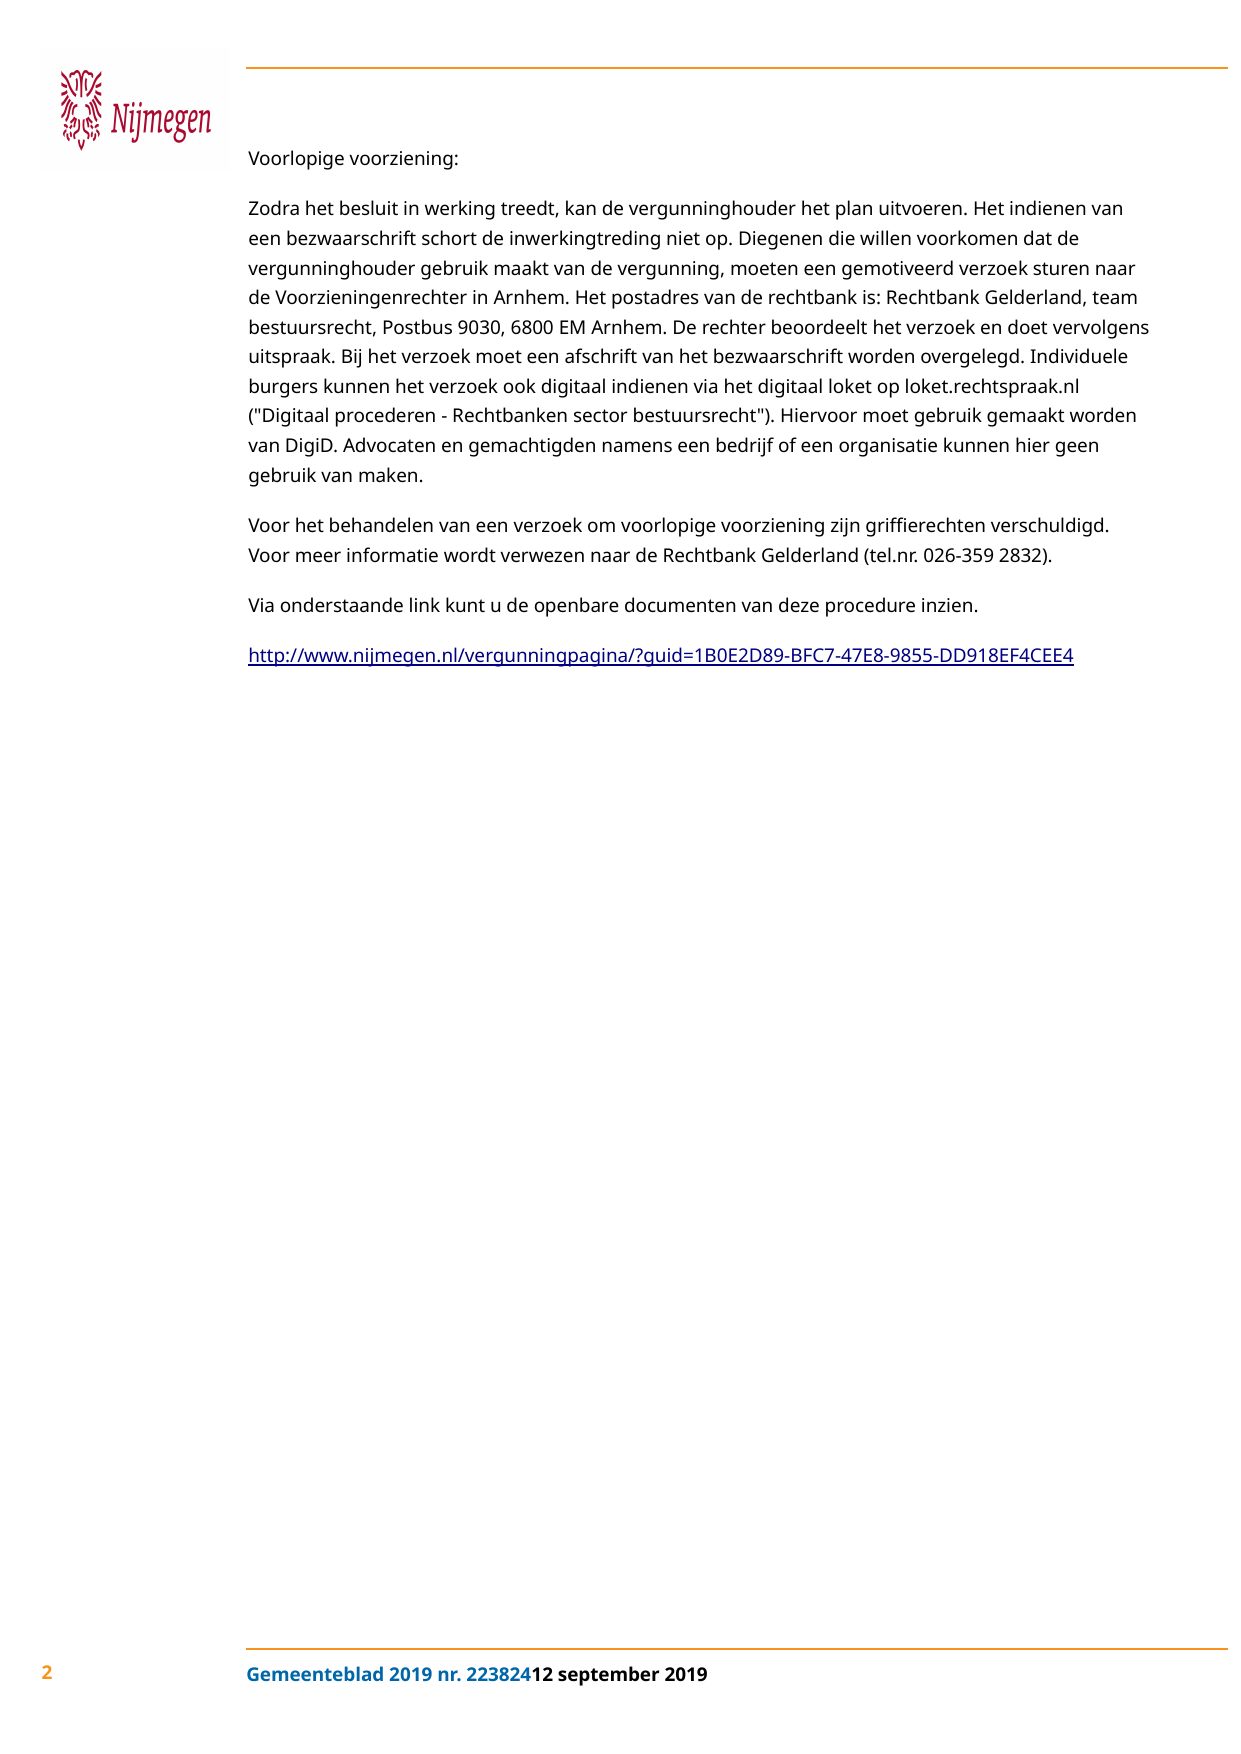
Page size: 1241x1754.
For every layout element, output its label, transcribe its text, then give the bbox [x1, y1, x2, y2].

text Zodra het besluit in werking treedt, kan de vergunninghouder het plan uitvoeren. Het indienen van een bezwaarschrift schort de inwerkingtreding niet op. Diegenen die willen voorkomen dat de vergunninghouder gebruik maakt van de vergunning, moeten een gemotiveerd verzoek sturen naar de Voorzieningenrechter in Arnhem. Het postadres van de rechtbank is: Rechtbank Gelderland, team bestuursrecht, Postbus 9030, 6800 EM Arnhem. De rechter beoordeelt het verzoek en doet vervolgens uitspraak. Bij het verzoek moet een afschrift van het bezwaarschrift worden overgelegd. Individuele burgers kunnen het verzoek ook digitaal indienen via het digitaal loket op loket.rechtspraak.nl ("Digitaal procederen - Rechtbanken sector bestuursrecht"). Hiervoor moet gebruik gemaakt worden van DigiD. Advocaten en gemachtigden namens een bedrijf of een organisatie kunnen hier geen gebruik van maken. [248, 196, 1152, 488]
text http://www.nijmegen.nl/vergunningpagina/?guid=1B0E2D89-BFC7-47E8-9855-DD918EF4CEE4 [248, 643, 1152, 668]
text Voor het behandelen van een verzoek om voorlopige voorziening zijn griffierechten verschuldigd. Voor meer informatie wordt verwezen naar de Rechtbank Gelderland (tel.nr. 026-359 2832). [248, 512, 1152, 568]
text Via onderstaande link kunt u de openbare documenten van deze procedure inzien. [248, 592, 1152, 618]
text Voorlopige voorziening: [248, 145, 1152, 171]
picture [41, 47, 231, 172]
